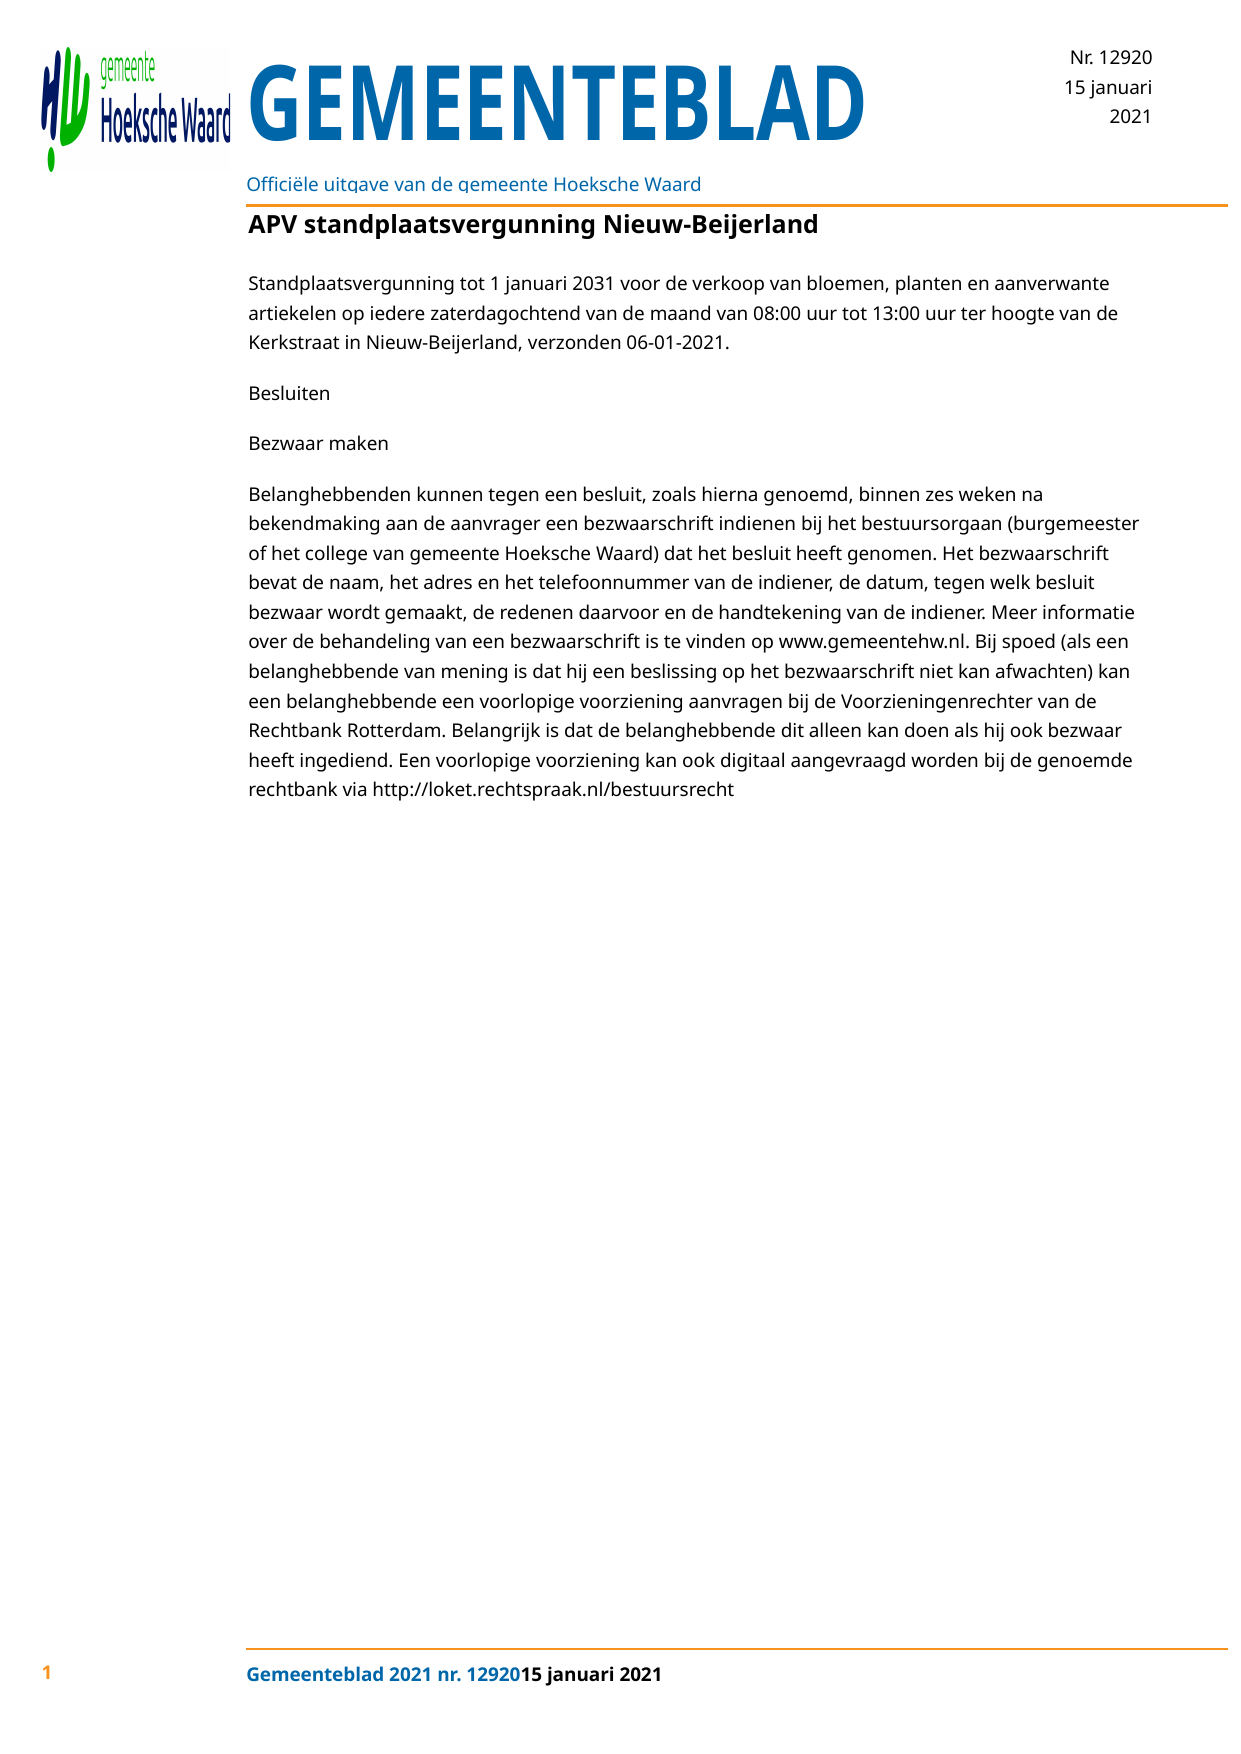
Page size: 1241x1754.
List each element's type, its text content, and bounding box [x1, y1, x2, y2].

picture [41, 47, 231, 172]
text APV standplaatsvergunning Nieuw-Beijerland [248, 207, 1152, 241]
text Belanghebbenden kunnen tegen een besluit, zoals hierna genoemd, binnen zes weken na bekendmaking aan de aanvrager een bezwaarschrift indienen bij het bestuursorgaan (burgemeester of het college van gemeente Hoeksche Waard) dat het besluit heeft genomen. Het bezwaarschrift bevat de naam, het adres en het telefoonnummer van de indiener, de datum, tegen welk besluit bezwaar wordt gemaakt, de redenen daarvoor en de handtekening van de indiener. Meer informatie over de behandeling van een bezwaarschrift is te vinden op www.gemeentehw.nl. Bij spoed (als een belanghebbende van mening is dat hij een beslissing op het bezwaarschrift niet kan afwachten) kan een belanghebbende een voorlopige voorziening aanvragen bij de Voorzieningenrechter van de Rechtbank Rotterdam. Belangrijk is dat de belanghebbende dit alleen kan doen als hij ook bezwaar heeft ingediend. Een voorlopige voorziening kan ook digitaal aangevraagd worden bij de genoemde rechtbank via http://loket.rechtspraak.nl/bestuursrecht [248, 481, 1152, 802]
text Standplaatsvergunning tot 1 januari 2031 voor de verkoop van bloemen, planten en aanverwante artiekelen op iedere zaterdagochtend van de maand van 08:00 uur tot 13:00 uur ter hoogte van de Kerkstraat in Nieuw-Beijerland, verzonden 06-01-2021. [248, 270, 1152, 355]
text Bezwaar maken [248, 430, 1152, 456]
text Besluiten [248, 380, 1152, 406]
